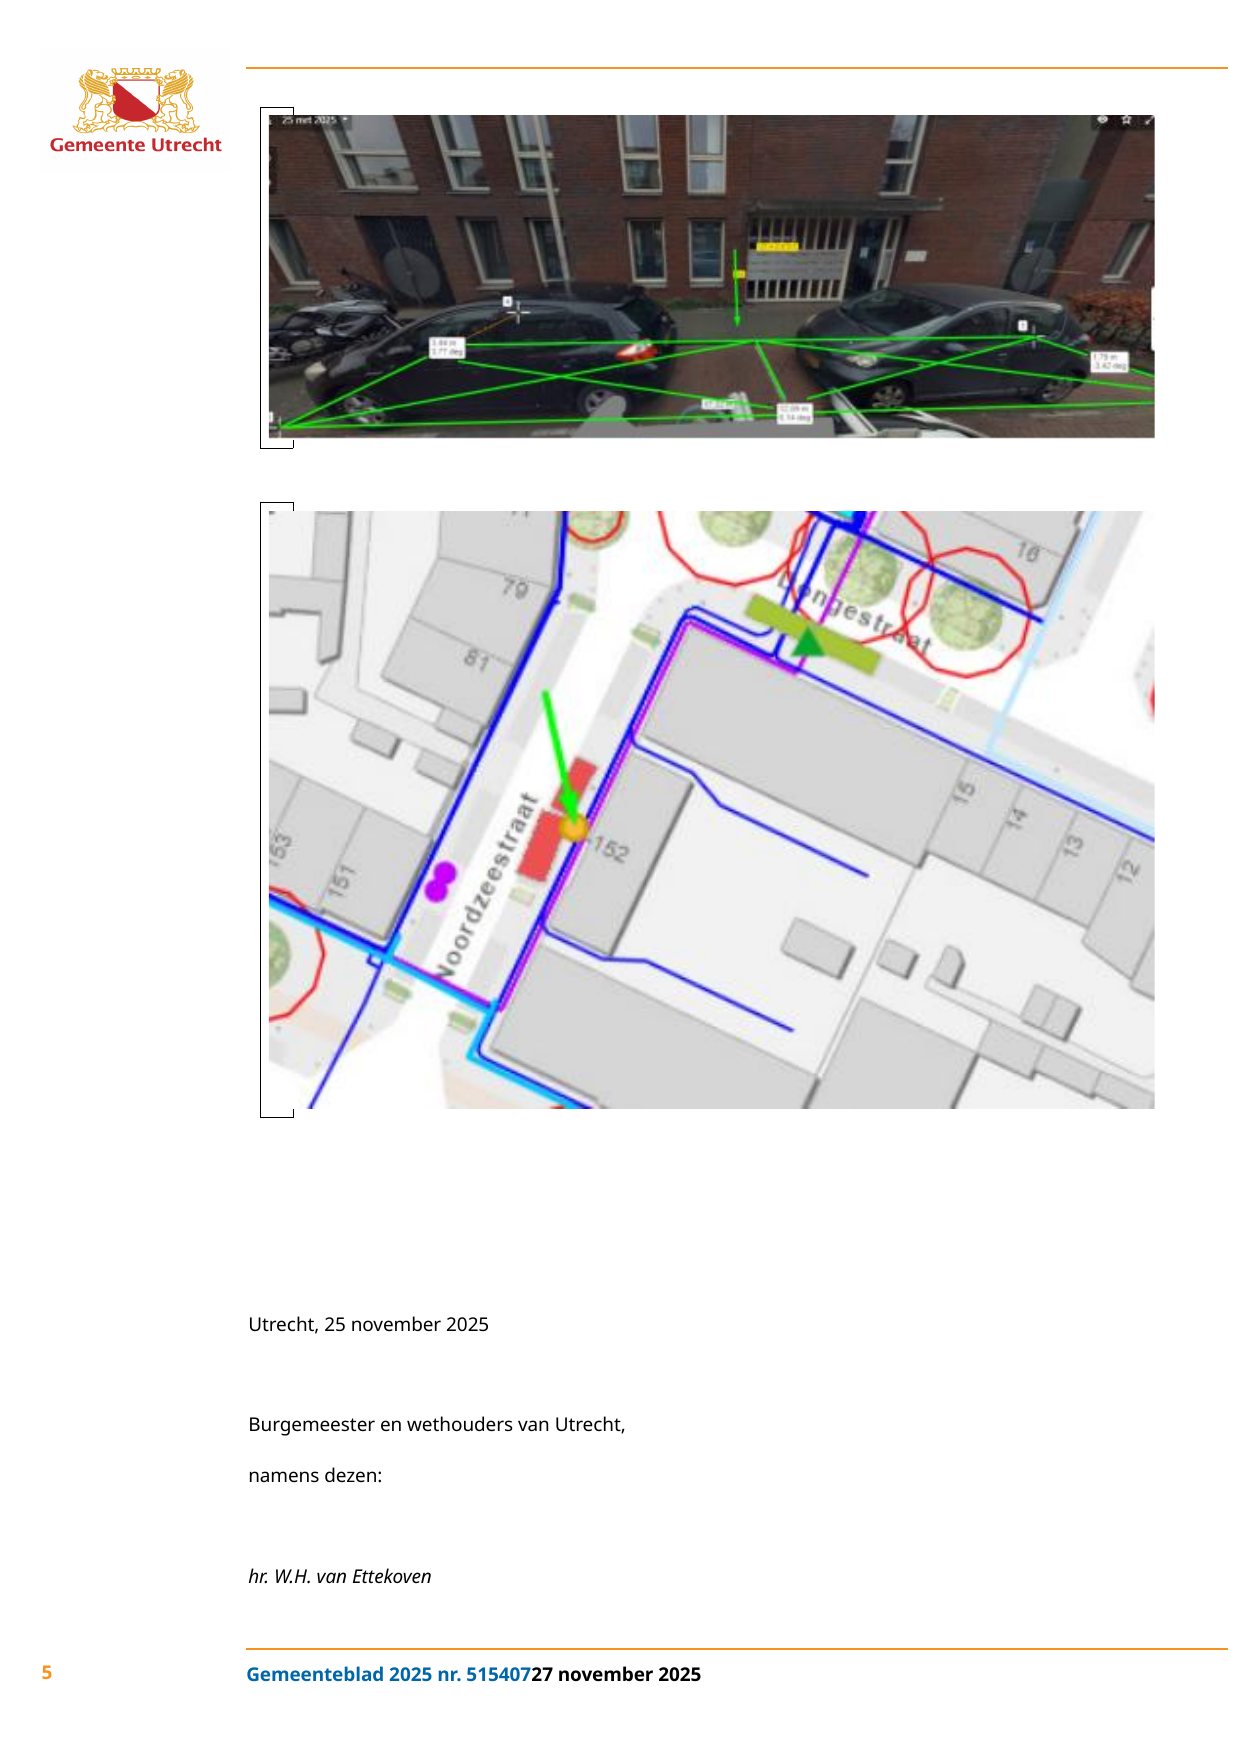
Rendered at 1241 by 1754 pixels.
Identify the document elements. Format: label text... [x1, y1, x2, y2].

text Burgemeester en wethouders van Utrecht, [248, 1412, 1152, 1437]
text Utrecht, 25 november 2025 [248, 1311, 1152, 1336]
text hr. W.H. van Ettekoven [248, 1563, 1152, 1588]
picture [268, 511, 1155, 1109]
picture [41, 47, 231, 172]
picture [268, 115, 1155, 440]
text namens dezen: [248, 1462, 1152, 1488]
